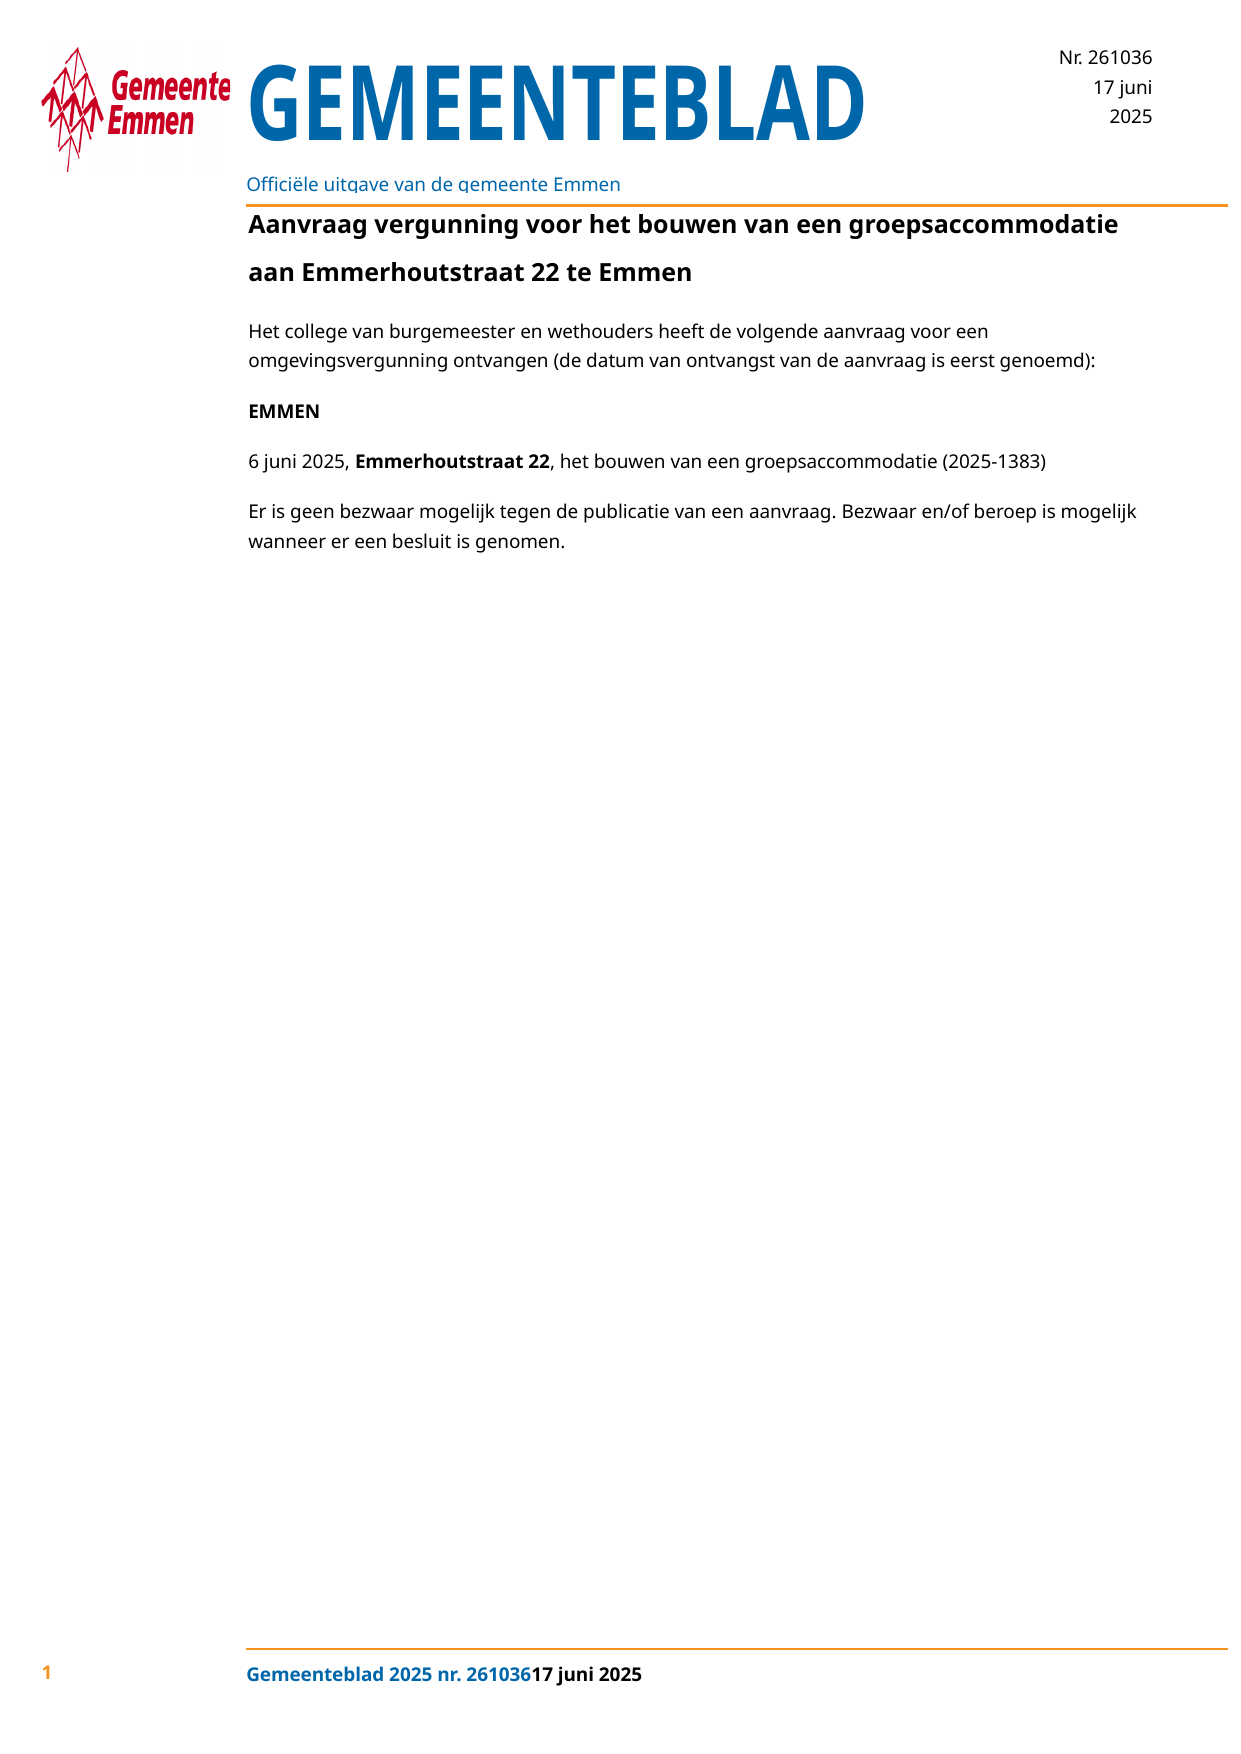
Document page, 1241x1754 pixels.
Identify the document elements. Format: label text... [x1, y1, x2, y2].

text 6 juni 2025, Emmerhoutstraat 22, het bouwen van een groepsaccommodatie (2025-1383) [248, 448, 1152, 474]
text Er is geen bezwaar mogelijk tegen de publicatie van een aanvraag. Bezwaar en/of beroep is mogelijk wanneer er een besluit is genomen. [248, 499, 1152, 554]
text EMMEN [248, 398, 1152, 424]
text Het college van burgemeester en wethouders heeft de volgende aanvraag voor een omgevingsvergunning ontvangen (de datum van ontvangst van de aanvraag is eerst genoemd): [248, 318, 1152, 373]
text Aanvraag vergunning voor het bouwen van een groepsaccommodatie aan Emmerhoutstraat 22 te Emmen [248, 207, 1152, 288]
picture [41, 47, 231, 172]
